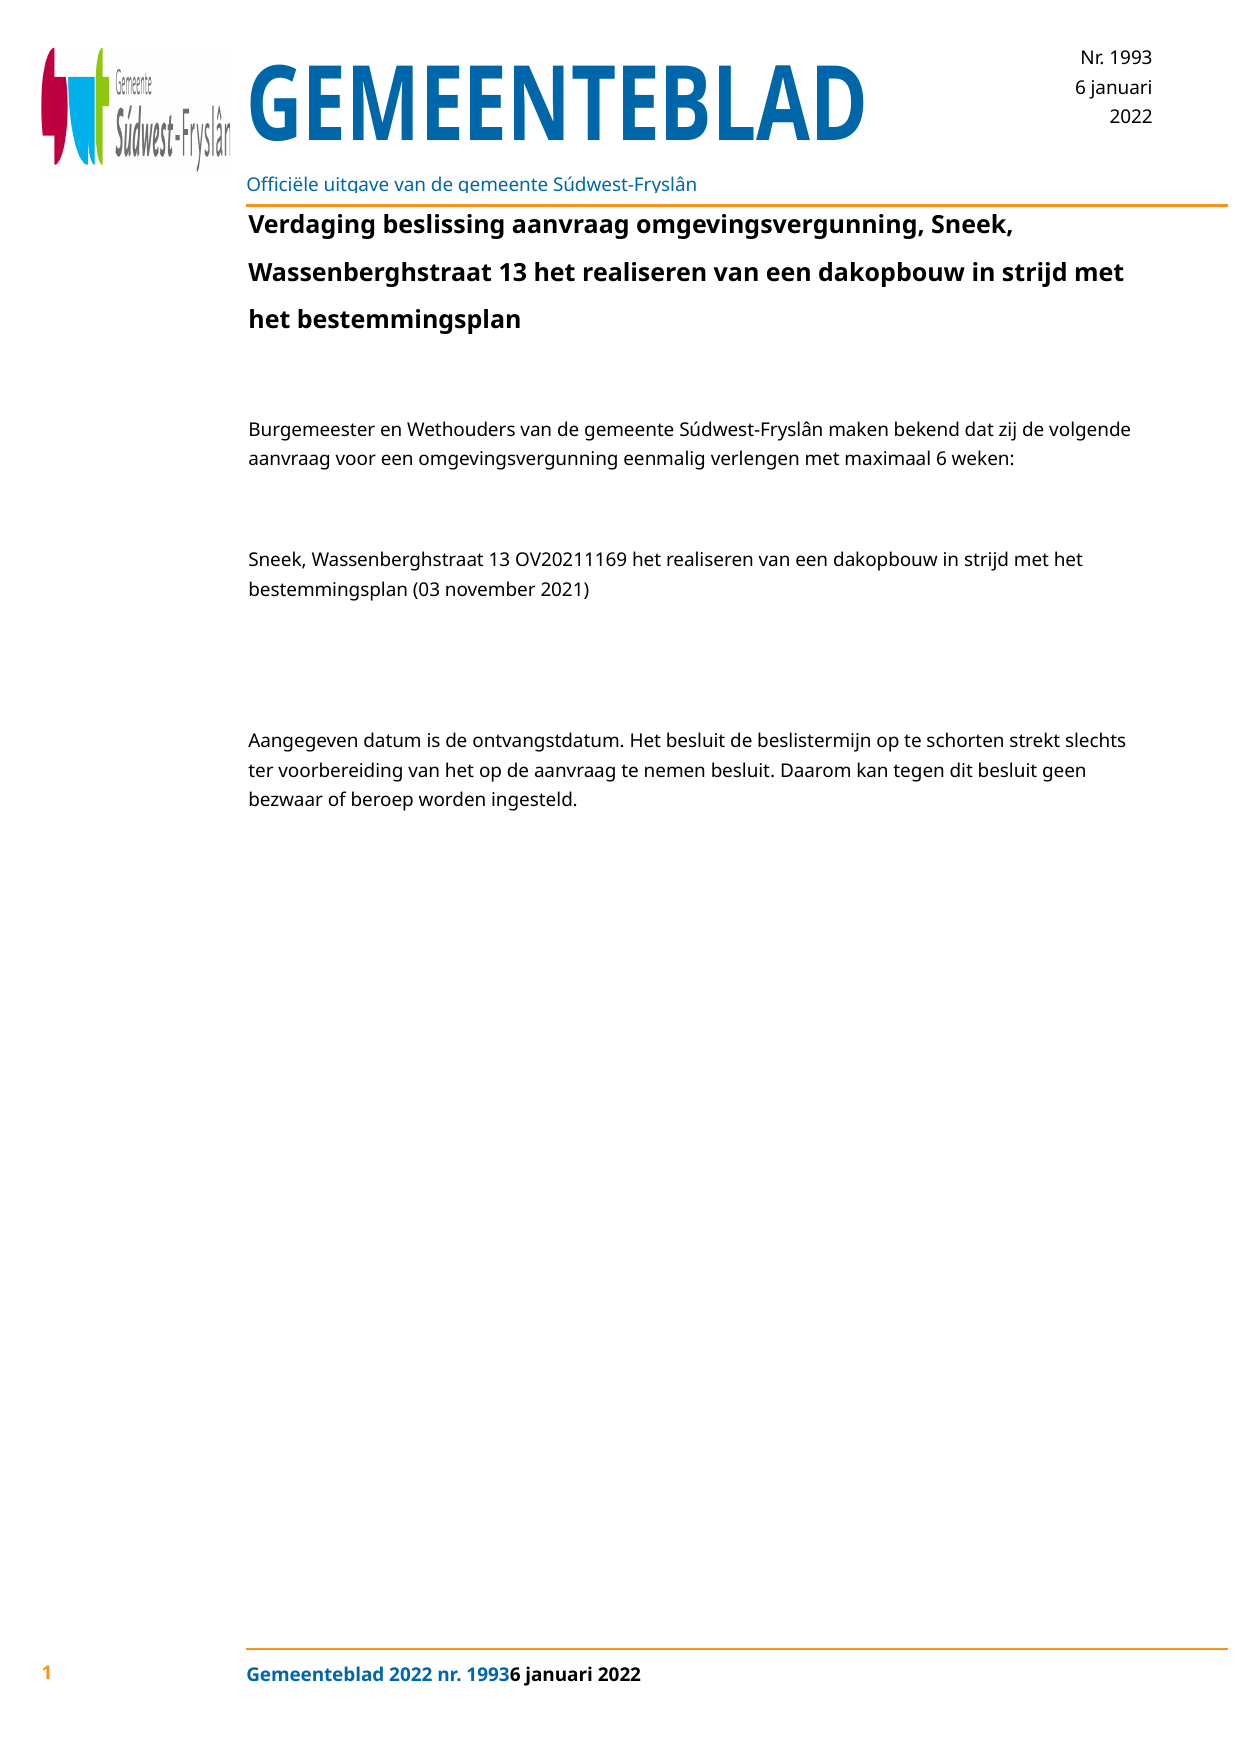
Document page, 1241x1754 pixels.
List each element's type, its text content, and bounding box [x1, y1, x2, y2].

text Aangegeven datum is de ontvangstdatum. Het besluit de beslistermijn op te schorten strekt slechts ter voorbereiding van het op de aanvraag te nemen besluit. Daarom kan tegen dit besluit geen bezwaar of beroep worden ingesteld. [248, 727, 1152, 812]
text Sneek, Wassenberghstraat 13 OV20211169 het realiseren van een dakopbouw in strijd met het bestemmingsplan (03 november 2021) [248, 546, 1152, 602]
picture [41, 47, 231, 172]
text Burgemeester en Wethouders van de gemeente Súdwest-Fryslân maken bekend dat zij de volgende aanvraag voor een omgevingsvergunning eenmalig verlengen met maximaal 6 weken: [248, 416, 1152, 471]
text Verdaging beslissing aanvraag omgevingsvergunning, Sneek, Wassenberghstraat 13 het realiseren van een dakopbouw in strijd met het bestemmingsplan [248, 207, 1152, 336]
